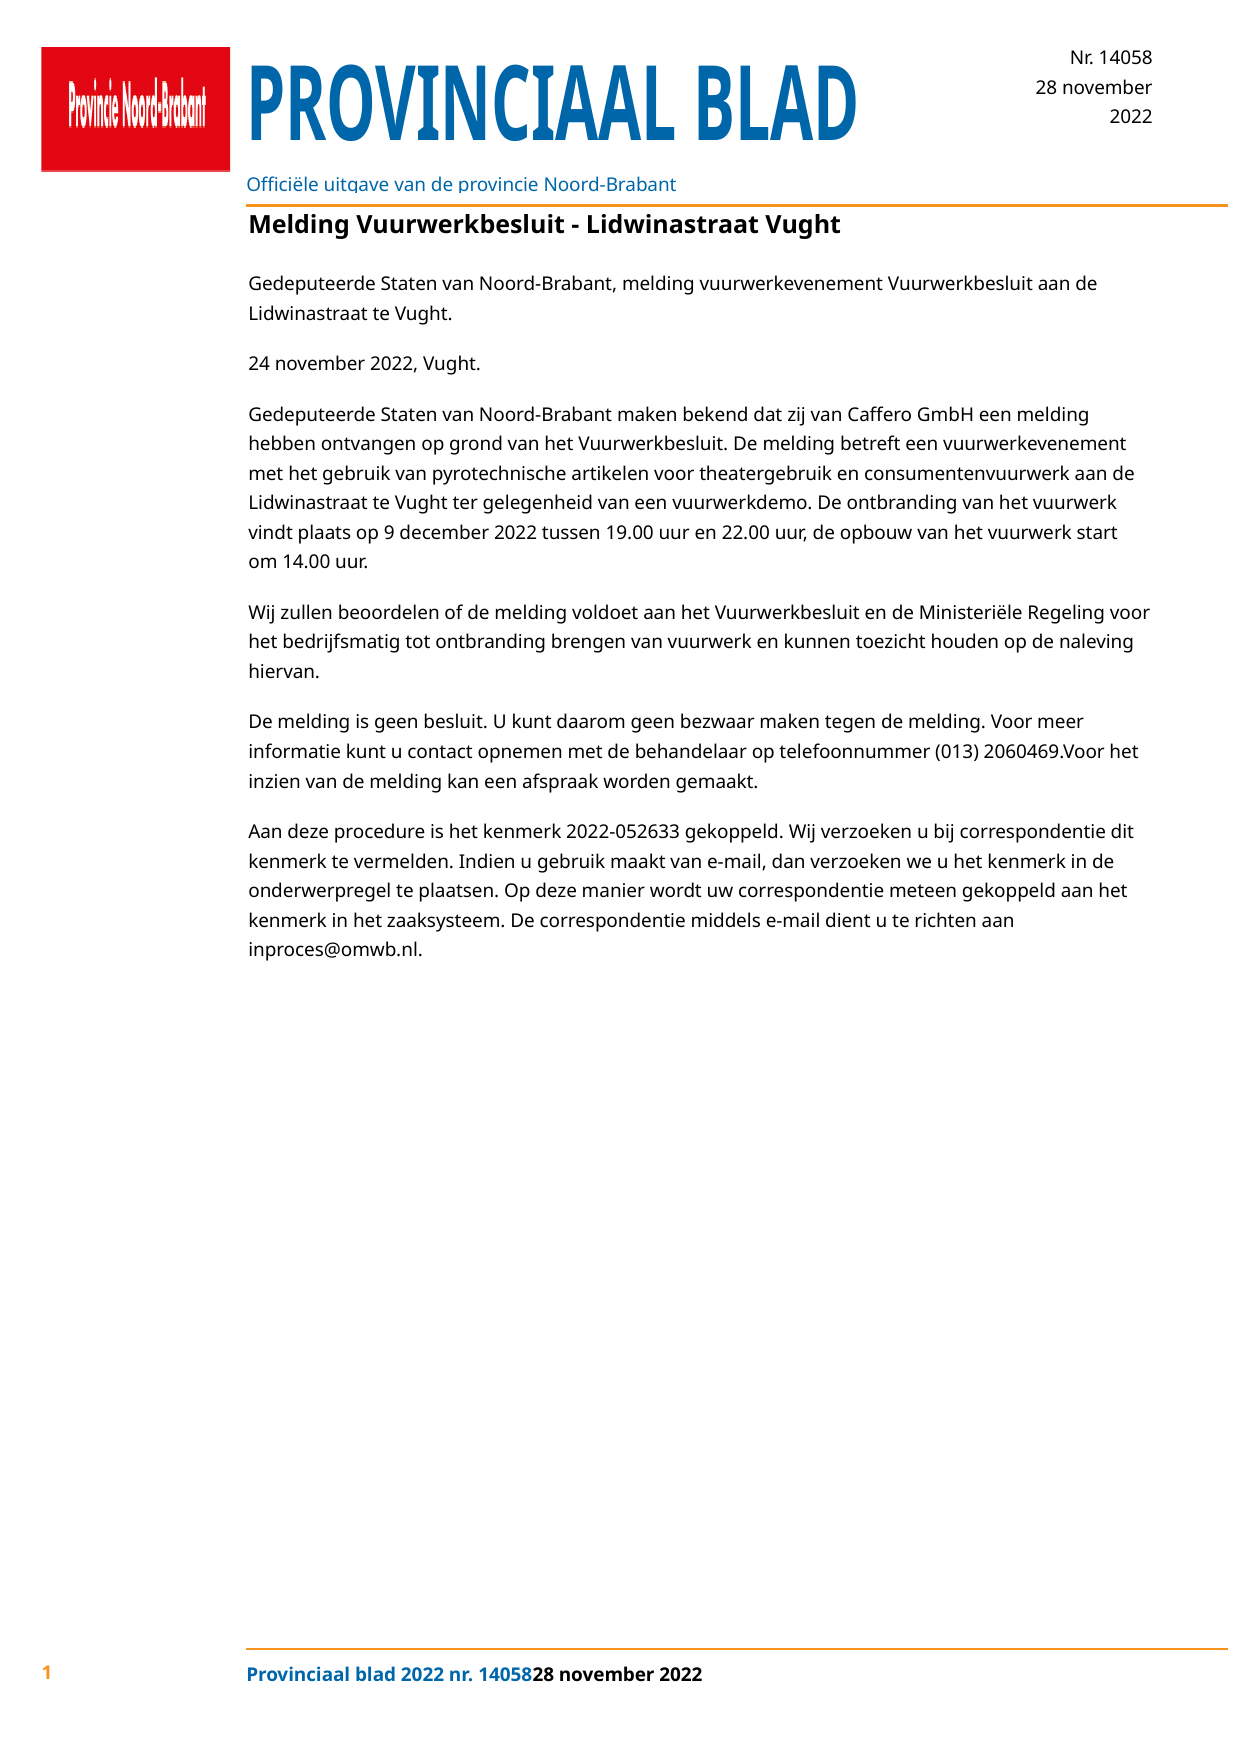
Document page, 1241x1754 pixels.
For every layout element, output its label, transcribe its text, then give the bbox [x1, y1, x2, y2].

text De melding is geen besluit. U kunt daarom geen bezwaar maken tegen de melding. Voor meer informatie kunt u contact opnemen met de behandelaar op telefoonnummer (013) 2060469.Voor het inzien van de melding kan een afspraak worden gemaakt. [248, 709, 1152, 793]
picture [41, 47, 231, 172]
text Aan deze procedure is het kenmerk 2022-052633 gekoppeld. Wij verzoeken u bij correspondentie dit kenmerk te vermelden. Indien u gebruik maakt van e-mail, dan verzoeken we u het kenmerk in de onderwerpregel te plaatsen. Op deze manier wordt uw correspondentie meteen gekoppeld aan het kenmerk in het zaaksysteem. De correspondentie middels e-mail dient u te richten aan inproces@omwb.nl. [248, 818, 1152, 962]
text Wij zullen beoordelen of de melding voldoet aan het Vuurwerkbesluit en de Ministeriële Regeling voor het bedrijfsmatig tot ontbranding brengen van vuurwerk en kunnen toezicht houden op de naleving hiervan. [248, 599, 1152, 684]
text 24 november 2022, Vught. [248, 350, 1152, 376]
text Gedeputeerde Staten van Noord-Brabant maken bekend dat zij van Caffero GmbH een melding hebben ontvangen op grond van het Vuurwerkbesluit. De melding betreft een vuurwerkevenement met het gebruik van pyrotechnische artikelen voor theatergebruik en consumentenvuurwerk aan de Lidwinastraat te Vught ter gelegenheid van een vuurwerkdemo. De ontbranding van het vuurwerk vindt plaats op 9 december 2022 tussen 19.00 uur en 22.00 uur, de opbouw van het vuurwerk start om 14.00 uur. [248, 401, 1152, 574]
text Gedeputeerde Staten van Noord-Brabant, melding vuurwerkevenement Vuurwerkbesluit aan de Lidwinastraat te Vught. [248, 270, 1152, 326]
text Melding Vuurwerkbesluit - Lidwinastraat Vught [248, 207, 1152, 241]
